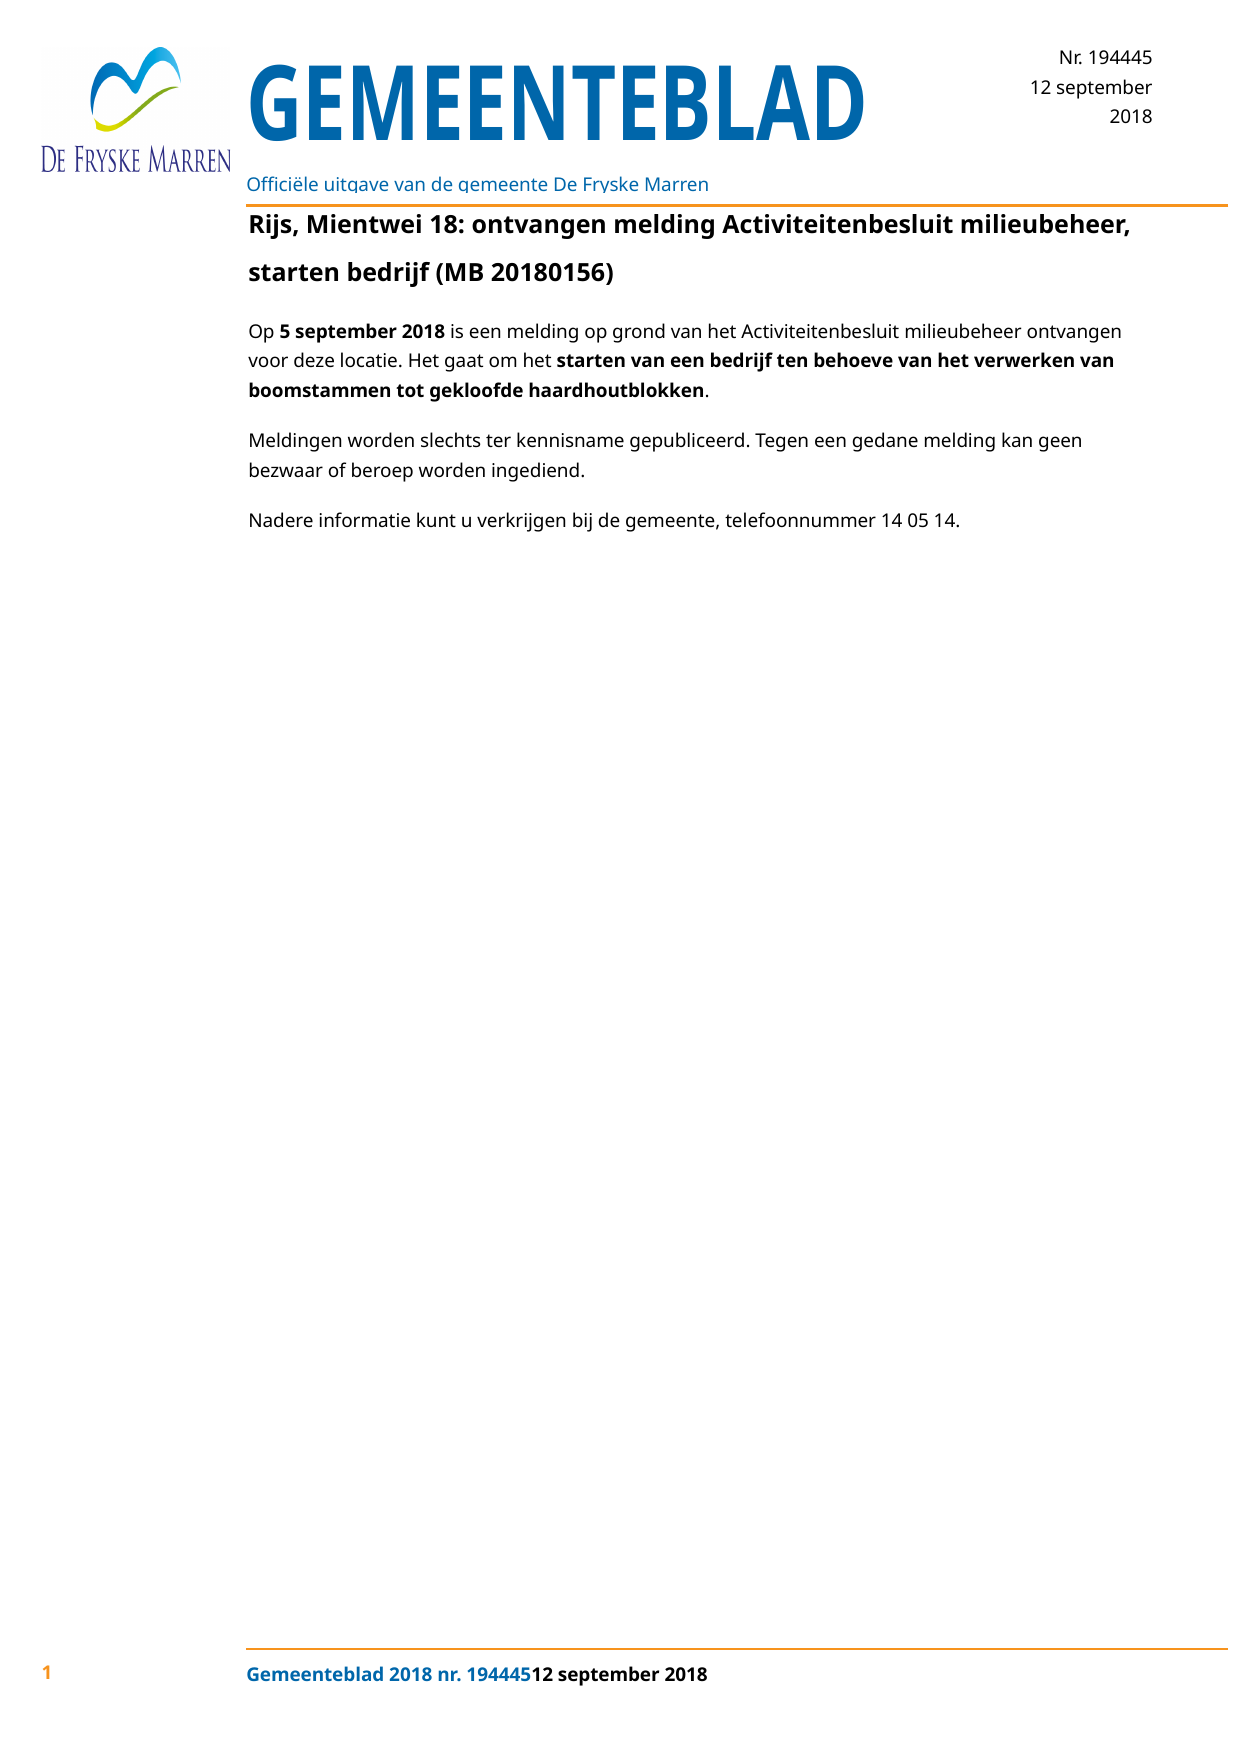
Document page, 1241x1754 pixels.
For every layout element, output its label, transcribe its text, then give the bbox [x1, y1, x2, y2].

text Nadere informatie kunt u verkrijgen bij de gemeente, telefoonnummer 14 05 14. [248, 507, 1152, 533]
text Meldingen worden slechts ter kennisname gepubliceerd. Tegen een gedane melding kan geen bezwaar of beroep worden ingediend. [248, 427, 1152, 483]
picture [41, 47, 231, 172]
text Op 5 september 2018 is een melding op grond van het Activiteitenbesluit milieubeheer ontvangen voor deze locatie. Het gaat om het starten van een bedrijf ten behoeve van het verwerken van boomstammen tot gekloofde haardhoutblokken. [248, 318, 1152, 403]
text Rijs, Mientwei 18: ontvangen melding Activiteitenbesluit milieubeheer, starten bedrijf (MB 20180156) [248, 207, 1152, 288]
